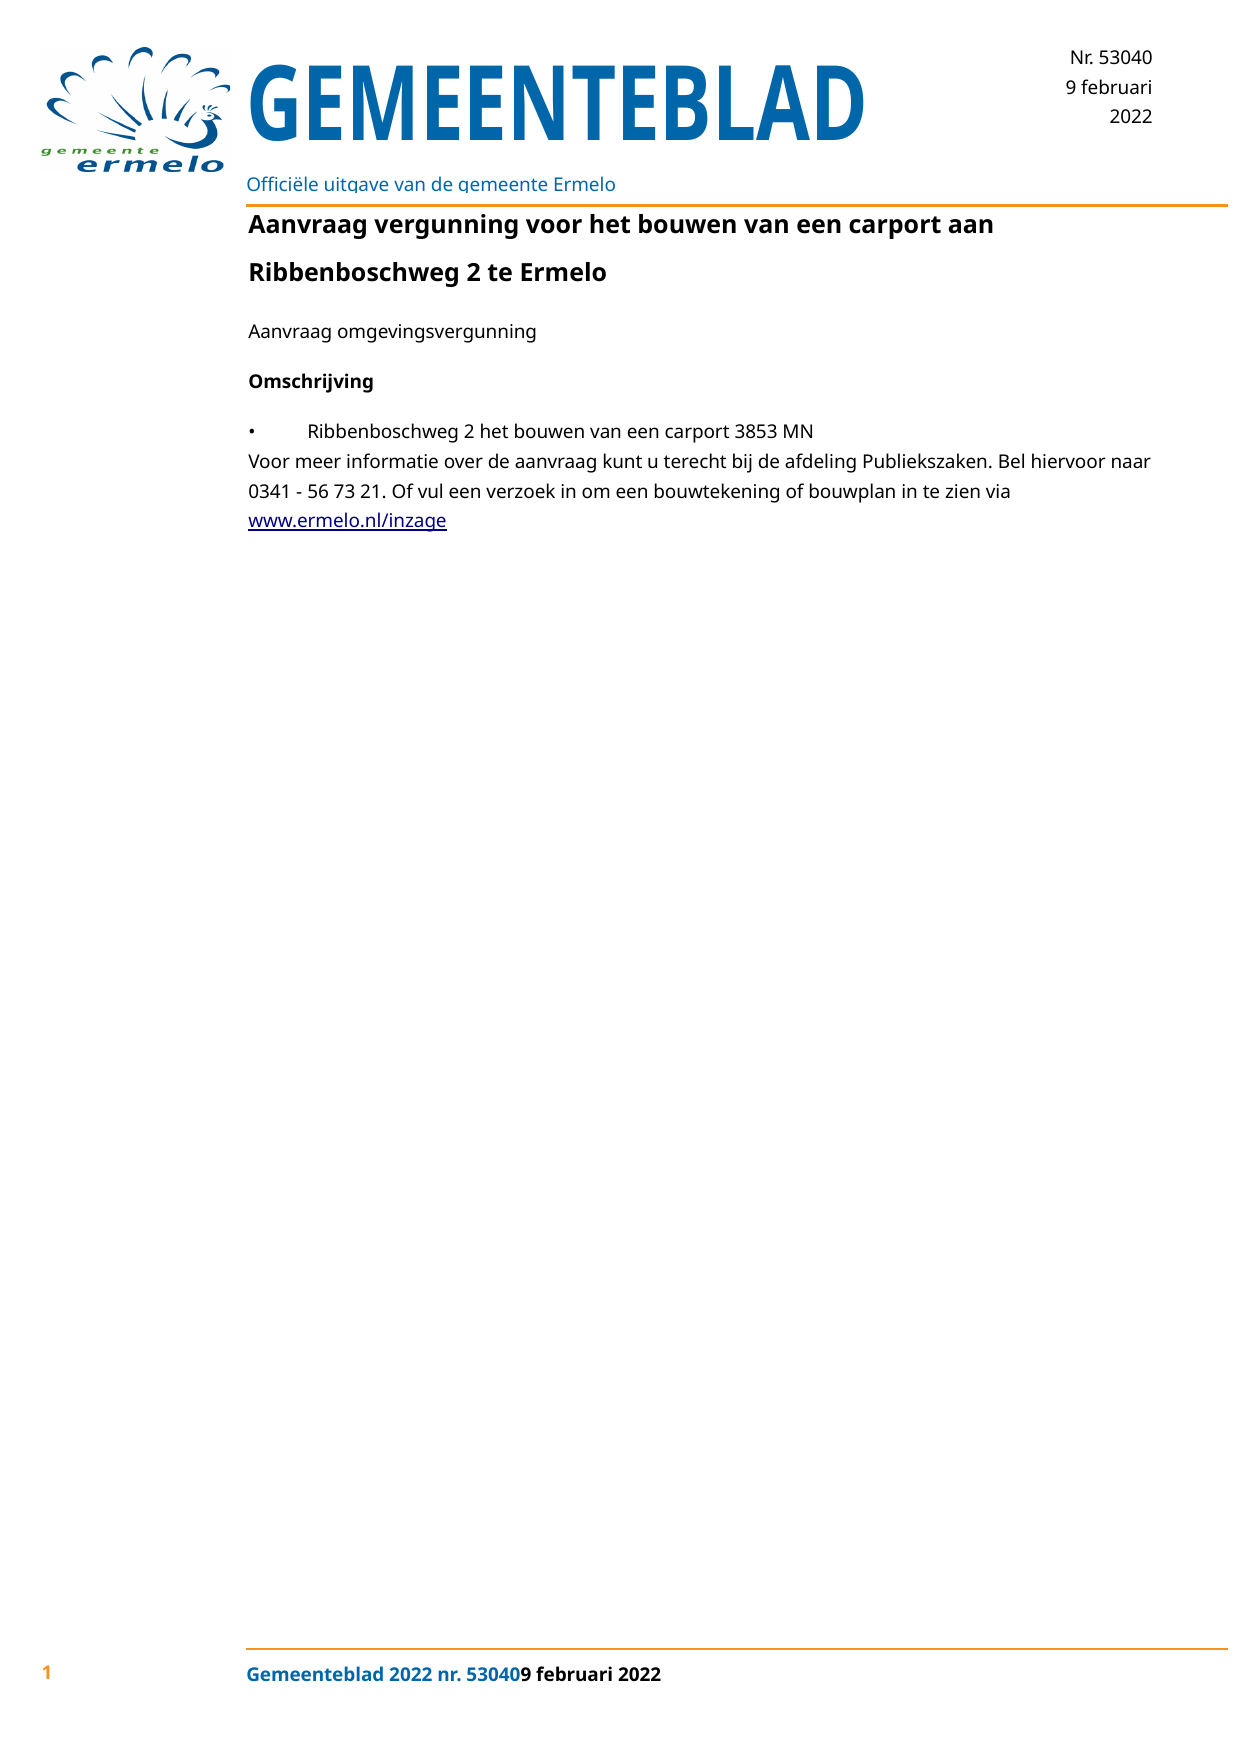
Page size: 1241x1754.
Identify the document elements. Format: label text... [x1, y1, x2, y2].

text Aanvraag vergunning voor het bouwen van een carport aan Ribbenboschweg 2 te Ermelo [248, 207, 1152, 288]
text Omschrijving [248, 368, 1152, 394]
text Aanvraag omgevingsvergunning [248, 318, 1152, 344]
text Voor meer informatie over de aanvraag kunt u terecht bij de afdeling Publiekszaken. Bel hiervoor naar 0341 - 56 73 21. Of vul een verzoek in om een bouwtekening of bouwplan in te zien via www.ermelo.nl/inzage [248, 448, 1152, 533]
picture [41, 47, 231, 172]
list Ribbenboschweg 2 het bouwen van een carport 3853 MN [248, 419, 1152, 444]
